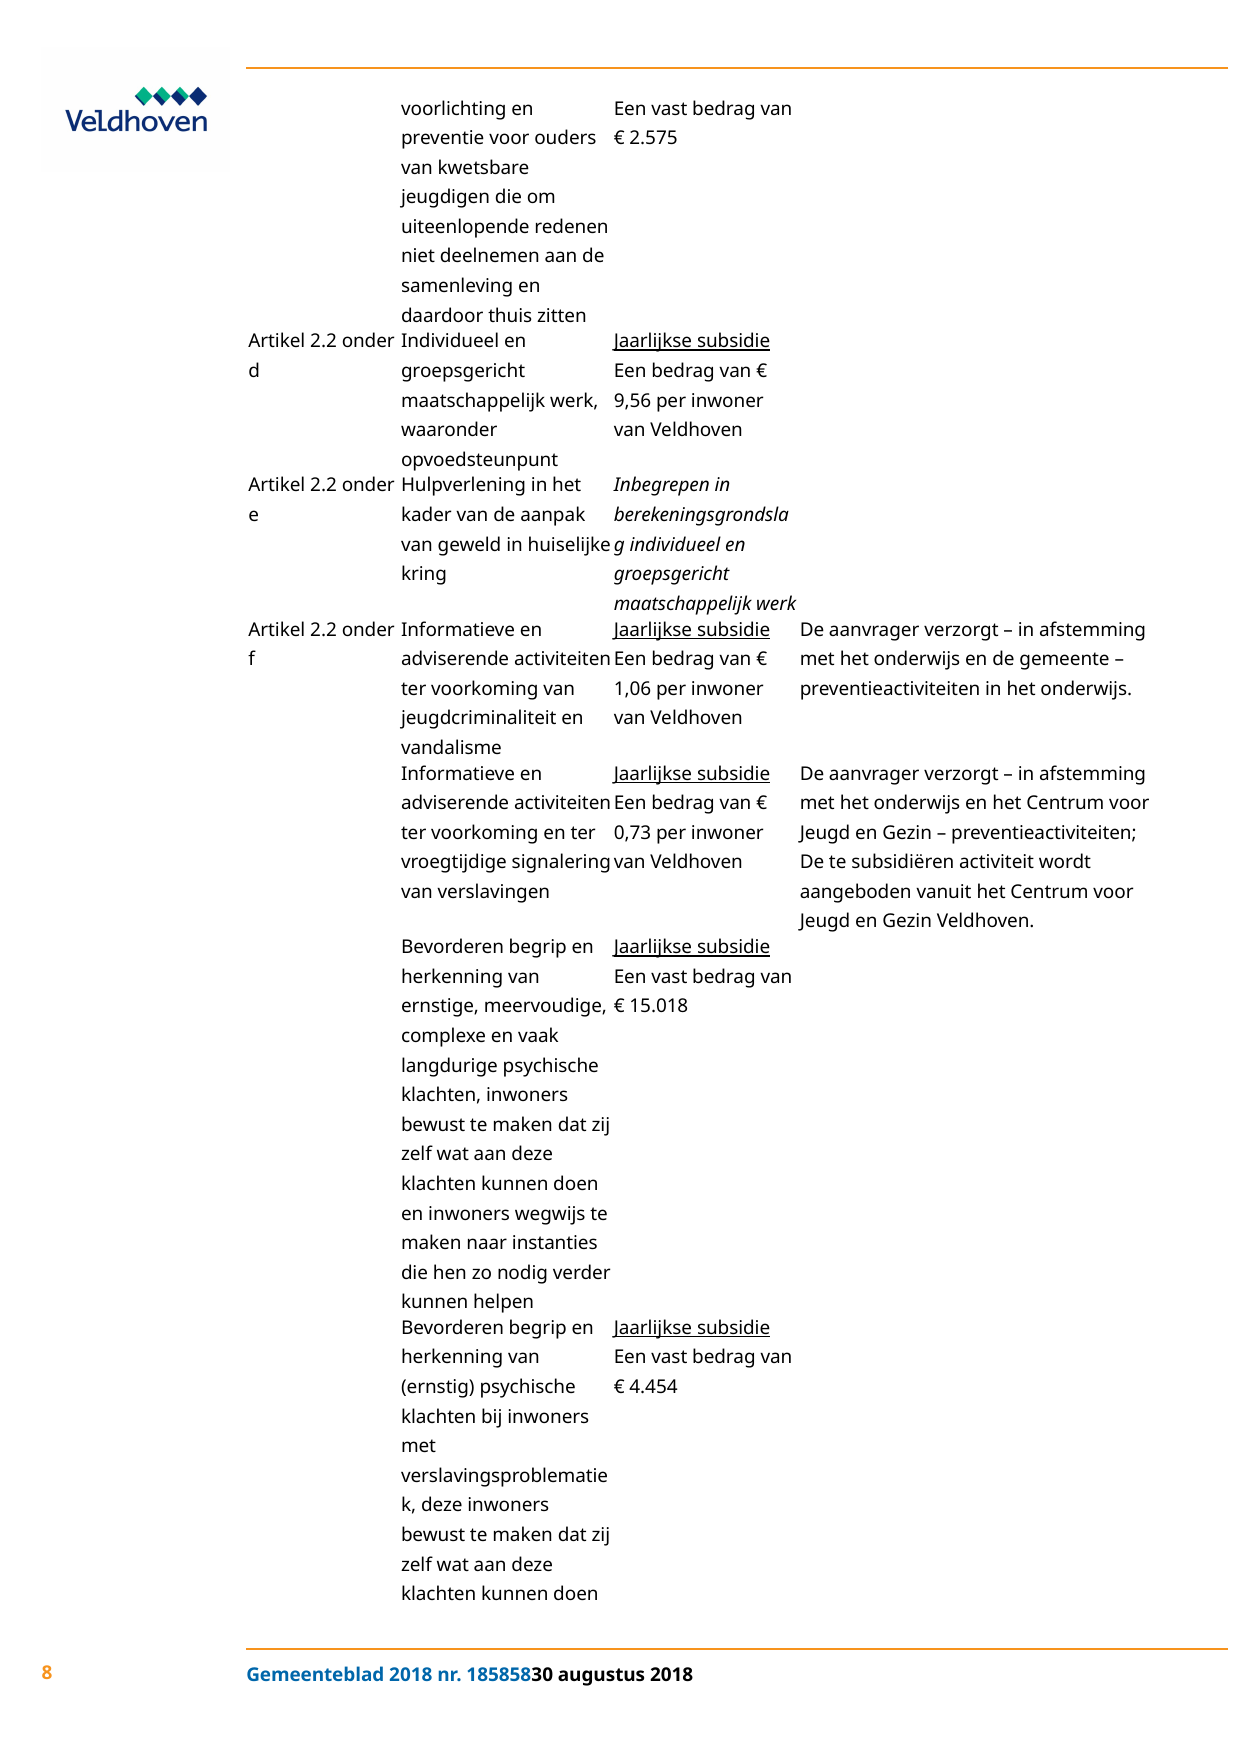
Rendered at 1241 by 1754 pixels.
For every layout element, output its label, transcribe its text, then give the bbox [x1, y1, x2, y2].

table_cell Artikel 2.2 onder d [248, 328, 401, 472]
table_cell Jaarlijkse subsidie Een bedrag van € 0,73 per inwoner van Veldhoven [614, 760, 799, 933]
table_cell [800, 95, 1152, 328]
table_cell Bevorderen begrip en herkenning van (ernstig) psychische klachten bij inwoners met verslavingsproblematiek, deze inwoners bewust te maken dat zij zelf wat aan deze klachten kunnen doen [401, 1314, 613, 1606]
table_cell [800, 1314, 1152, 1606]
table_cell Artikel 2.2 onder f [248, 616, 401, 760]
table_cell voorlichting en preventie voor ouders van kwetsbare jeugdigen die om uiteenlopende redenen niet deelnemen aan de samenleving en daardoor thuis zitten [401, 95, 613, 328]
table_cell Jaarlijkse subsidie Een bedrag van € 9,56 per inwoner van Veldhoven [614, 328, 799, 472]
table_cell [248, 95, 401, 328]
table_cell Informatieve en adviserende activiteiten ter voorkoming en ter vroegtijdige signalering van verslavingen [401, 760, 613, 933]
table_cell [248, 934, 401, 1314]
table_cell Jaarlijkse subsidie Een bedrag van € 1,06 per inwoner van Veldhoven [614, 616, 799, 760]
table_cell Informatieve en adviserende activiteiten ter voorkoming van jeugdcriminaliteit en vandalisme [401, 616, 613, 760]
table_cell Artikel 2.2 onder e [248, 472, 401, 616]
table_cell Individueel en groepsgericht maatschappelijk werk, waaronder opvoedsteunpunt [401, 328, 613, 472]
table_cell Bevorderen begrip en herkenning van ernstige, meervoudige, complexe en vaak langdurige psychische klachten, inwoners bewust te maken dat zij zelf wat aan deze klachten kunnen doen en inwoners wegwijs te maken naar instanties die hen zo nodig verder kunnen helpen [401, 934, 613, 1314]
table_cell Jaarlijkse subsidie Een vast bedrag van € 4.454 [614, 1314, 799, 1606]
table_cell Een vast bedrag van € 2.575 [614, 95, 799, 328]
table_cell [800, 328, 1152, 472]
table_cell Jaarlijkse subsidie Een vast bedrag van € 15.018 [614, 934, 799, 1314]
table_cell De aanvrager verzorgt – in afstemming met het onderwijs en het Centrum voor Jeugd en Gezin – preventieactiviteiten; De te subsidiëren activiteit wordt aangeboden vanuit het Centrum voor Jeugd en Gezin Veldhoven. [800, 760, 1152, 933]
table_cell [248, 1314, 401, 1606]
table_cell Hulpverlening in het kader van de aanpak van geweld in huiselijke kring [401, 472, 613, 616]
table_cell [248, 760, 401, 933]
table_cell [800, 934, 1152, 1314]
table_cell De aanvrager verzorgt – in afstemming met het onderwijs en de gemeente – preventieactiviteiten in het onderwijs. [800, 616, 1152, 760]
table_cell Inbegrepen in berekeningsgrondslag individueel en groepsgericht maatschappelijk werk [614, 472, 799, 616]
table_cell [800, 472, 1152, 616]
picture [41, 47, 231, 172]
